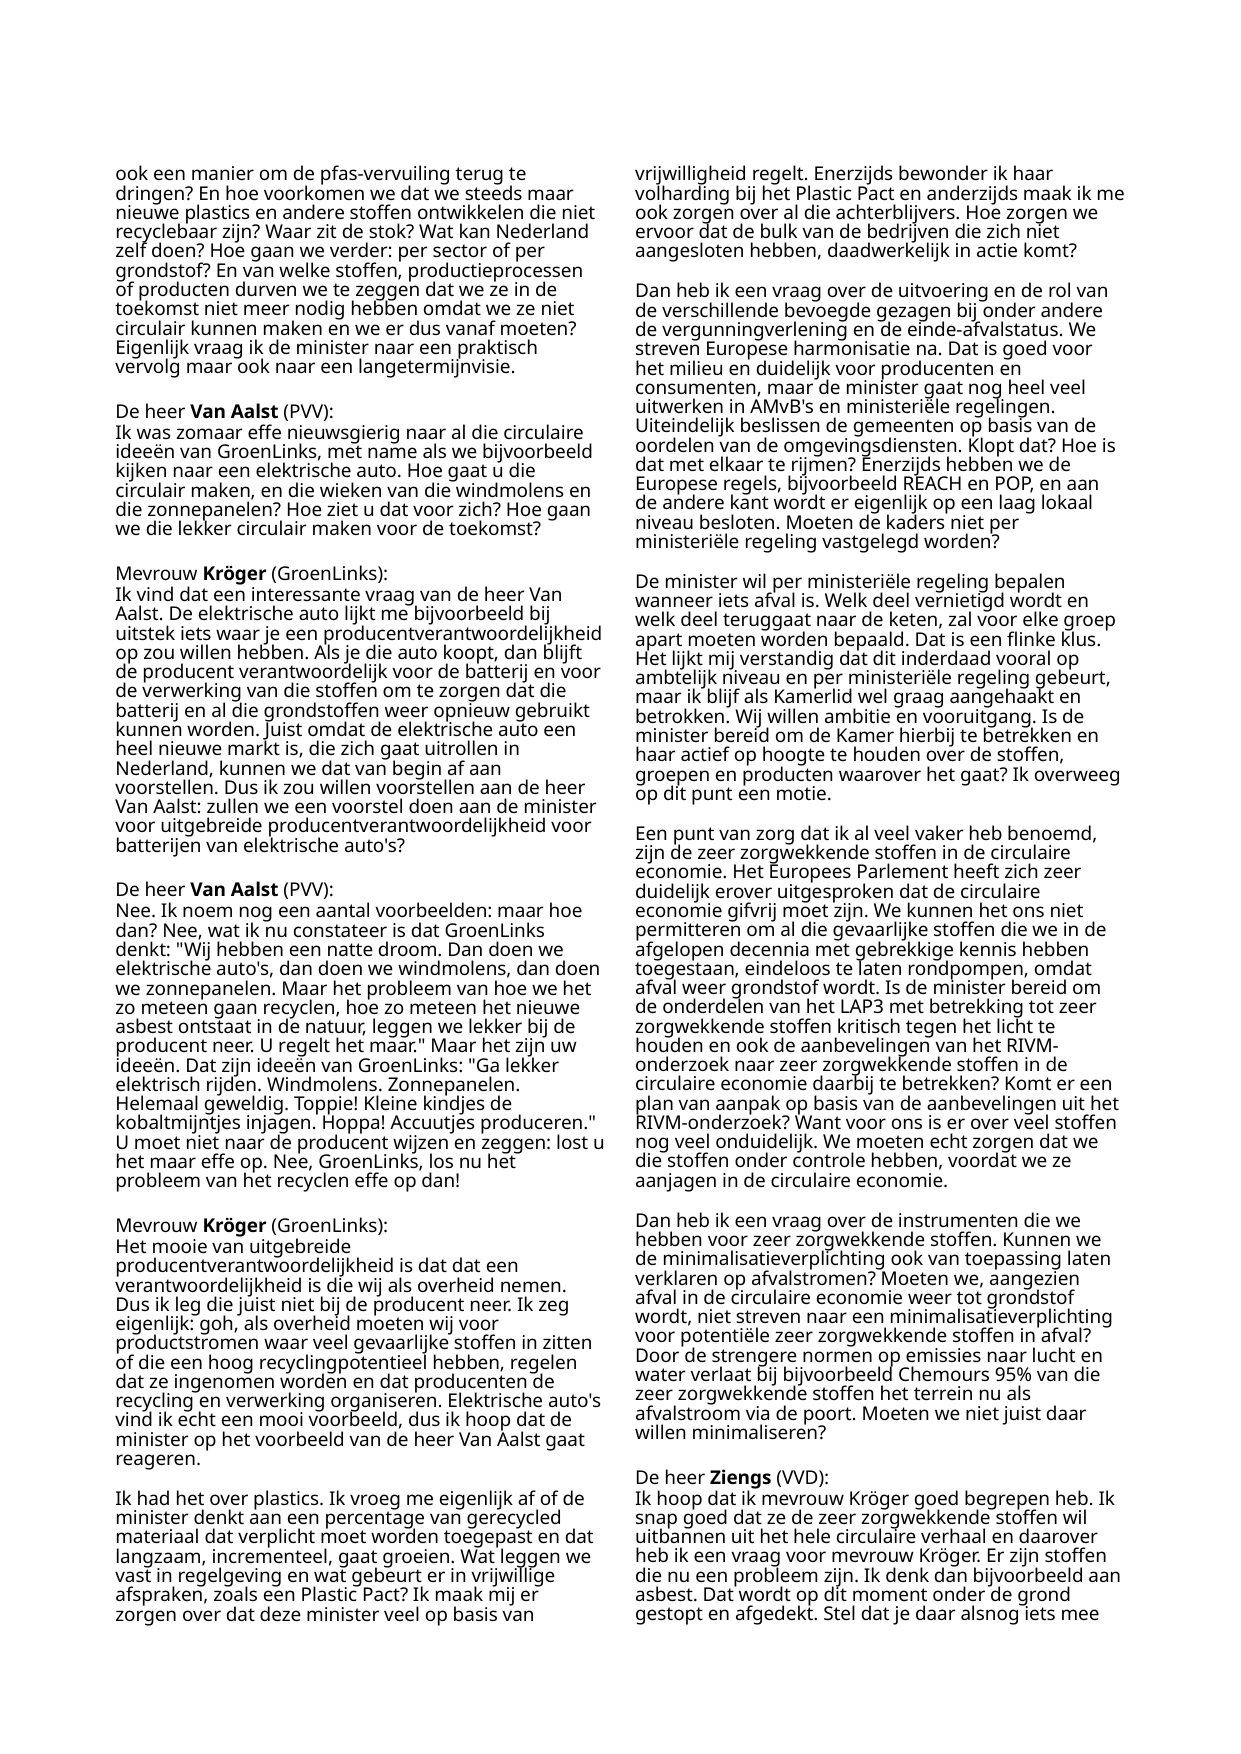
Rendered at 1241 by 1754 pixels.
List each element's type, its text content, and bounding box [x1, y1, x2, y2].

text Ik vind dat een interessante vraag van de heer Van Aalst. De elektrische auto lijkt me bijvoorbeeld bij uitstek iets waar je een producentverantwoordelijkheid op zou willen hebben. Als je die auto koopt, dan blijft de producent verantwoordelijk voor de batterij en voor de verwerking van die stoffen om te zorgen dat die batterij en al die grondstoffen weer opnieuw gebruikt kunnen worden. Juist omdat de elektrische auto een heel nieuwe markt is, die zich gaat uitrollen in Nederland, kunnen we dat van begin af aan voorstellen. Dus ik zou willen voorstellen aan de heer Van Aalst: zullen we een voorstel doen aan de minister voor uitgebreide producentverantwoordelijkheid voor batterijen van elektrische auto's? [115, 586, 605, 856]
text Dan heb ik een vraag over de instrumenten die we hebben voor zeer zorgwekkende stoffen. Kunnen we de minimalisatieverplichting ook van toepassing laten verklaren op afvalstromen? Moeten we, aangezien afval in de circulaire economie weer tot grondstof wordt, niet streven naar een minimalisatieverplichting voor potentiële zeer zorgwekkende stoffen in afval? Door de strengere normen op emissies naar lucht en water verlaat bij bijvoorbeeld Chemours 95% van die zeer zorgwekkende stoffen het terrein nu als afvalstroom via de poort. Moeten we niet juist daar willen minimaliseren? [635, 1212, 1125, 1443]
text Nee. Ik noem nog een aantal voorbeelden: maar hoe dan? Nee, wat ik nu constateer is dat GroenLinks denkt: "Wij hebben een natte droom. Dan doen we elektrische auto's, dan doen we windmolens, dan doen we zonnepanelen. Maar het probleem van hoe we het zo meteen gaan recyclen, hoe zo meteen het nieuwe asbest ontstaat in de natuur, leggen we lekker bij de producent neer. U regelt het maar." Maar het zijn uw ideeën. Dat zijn ideeën van GroenLinks: "Ga lekker elektrisch rijden. Windmolens. Zonnepanelen. Helemaal geweldig. Toppie! Kleine kindjes de kobaltmijntjes injagen. Hoppa! Accuutjes produceren." U moet niet naar de producent wijzen en zeggen: lost u het maar effe op. Nee, GroenLinks, los nu het probleem van het recyclen effe op dan! [115, 902, 605, 1191]
text vrijwilligheid regelt. Enerzijds bewonder ik haar volharding bij het Plastic Pact en anderzijds maak ik me ook zorgen over al die achterblijvers. Hoe zorgen we ervoor dat de bulk van de bedrijven die zich niet aangesloten hebben, daadwerkelijk in actie komt? [635, 165, 1125, 262]
text ook een manier om de pfas-vervuiling terug te dringen? En hoe voorkomen we dat we steeds maar nieuwe plastics en andere stoffen ontwikkelen die niet recyclebaar zijn? Waar zit de stok? Wat kan Nederland zelf doen? Hoe gaan we verder: per sector of per grondstof? En van welke stoffen, productieprocessen of producten durven we te zeggen dat we ze in de toekomst niet meer nodig hebben omdat we ze niet circulair kunnen maken en we er dus vanaf moeten? Eigenlijk vraag ik de minister naar een praktisch vervolg maar ook naar een langetermijnvisie. [115, 165, 605, 377]
text Het mooie van uitgebreide producentverantwoordelijkheid is dat dat een verantwoordelijkheid is die wij als overheid nemen. Dus ik leg die juist niet bij de producent neer. Ik zeg eigenlijk: goh, als overheid moeten wij voor productstromen waar veel gevaarlijke stoffen in zitten of die een hoog recyclingpotentieel hebben, regelen dat ze ingenomen worden en dat producenten de recycling en verwerking organiseren. Elektrische auto's vind ik echt een mooi voorbeeld, dus ik hoop dat de minister op het voorbeeld van de heer Van Aalst gaat reageren. [115, 1238, 605, 1469]
text Een punt van zorg dat ik al veel vaker heb benoemd, zijn de zeer zorgwekkende stoffen in de circulaire economie. Het Europees Parlement heeft zich zeer duidelijk erover uitgesproken dat de circulaire economie gifvrij moet zijn. We kunnen het ons niet permitteren om al die gevaarlijke stoffen die we in de afgelopen decennia met gebrekkige kennis hebben toegestaan, eindeloos te laten rondpompen, omdat afval weer grondstof wordt. Is de minister bereid om de onderdelen van het LAP3 met betrekking tot zeer zorgwekkende stoffen kritisch tegen het licht te houden en ook de aanbevelingen van het RIVM-onderzoek naar zeer zorgwekkende stoffen in de circulaire economie daarbij te betrekken? Komt er een plan van aanpak op basis van de aanbevelingen uit het RIVM-onderzoek? Want voor ons is er over veel stoffen nog veel onduidelijk. We moeten echt zorgen dat we die stoffen onder controle hebben, voordat we ze aanjagen in de circulaire economie. [635, 825, 1125, 1191]
text Mevrouw Kröger (GroenLinks): [115, 560, 605, 586]
text De heer Ziengs (VVD): [635, 1464, 1125, 1489]
text Ik hoop dat ik mevrouw Kröger goed begrepen heb. Ik snap goed dat ze de zeer zorgwekkende stoffen wil uitbannen uit het hele circulaire verhaal en daarover heb ik een vraag voor mevrouw Kröger. Er zijn stoffen die nu een probleem zijn. Ik denk dan bijvoorbeeld aan asbest. Dat wordt op dit moment onder de grond gestopt en afgedekt. Stel dat je daar alsnog iets mee [635, 1489, 1125, 1624]
text Ik was zomaar effe nieuwsgierig naar al die circulaire ideeën van GroenLinks, met name als we bijvoorbeeld kijken naar een elektrische auto. Hoe gaat u die circulair maken, en die wieken van die windmolens en die zonnepanelen? Hoe ziet u dat voor zich? Hoe gaan we die lekker circulair maken voor de toekomst? [115, 424, 605, 539]
text De minister wil per ministeriële regeling bepalen wanneer iets afval is. Welk deel vernietigd wordt en welk deel teruggaat naar de keten, zal voor elke groep apart moeten worden bepaald. Dat is een flinke klus. Het lijkt mij verstandig dat dit inderdaad vooral op ambtelijk niveau en per ministeriële regeling gebeurt, maar ik blijf als Kamerlid wel graag aangehaakt en betrokken. Wij willen ambitie en vooruitgang. Is de minister bereid om de Kamer hierbij te betrekken en haar actief op hoogte te houden over de stoffen, groepen en producten waarover het gaat? Ik overweeg op dit punt een motie. [635, 573, 1125, 804]
text Dan heb ik een vraag over de uitvoering en de rol van de verschillende bevoegde gezagen bij onder andere de vergunningverlening en de einde-afvalstatus. We streven Europese harmonisatie na. Dat is goed voor het milieu en duidelijk voor producenten en consumenten, maar de minister gaat nog heel veel uitwerken in AMvB's en ministeriële regelingen. Uiteindelijk beslissen de gemeenten op basis van de oordelen van de omgevingsdiensten. Klopt dat? Hoe is dat met elkaar te rijmen? Enerzijds hebben we de Europese regels, bijvoorbeeld REACH en POP, en aan de andere kant wordt er eigenlijk op een laag lokaal niveau besloten. Moeten de kaders niet per ministeriële regeling vastgelegd worden? [635, 282, 1125, 552]
text Ik had het over plastics. Ik vroeg me eigenlijk af of de minister denkt aan een percentage van gerecycled materiaal dat verplicht moet worden toegepast en dat langzaam, incrementeel, gaat groeien. Wat leggen we vast in regelgeving en wat gebeurt er in vrijwillige afspraken, zoals een Plastic Pact? Ik maak mij er zorgen over dat deze minister veel op basis van [115, 1490, 605, 1625]
text Mevrouw Kröger (GroenLinks): [115, 1212, 605, 1238]
text De heer Van Aalst (PVV): [115, 398, 605, 424]
text De heer Van Aalst (PVV): [115, 877, 605, 902]
